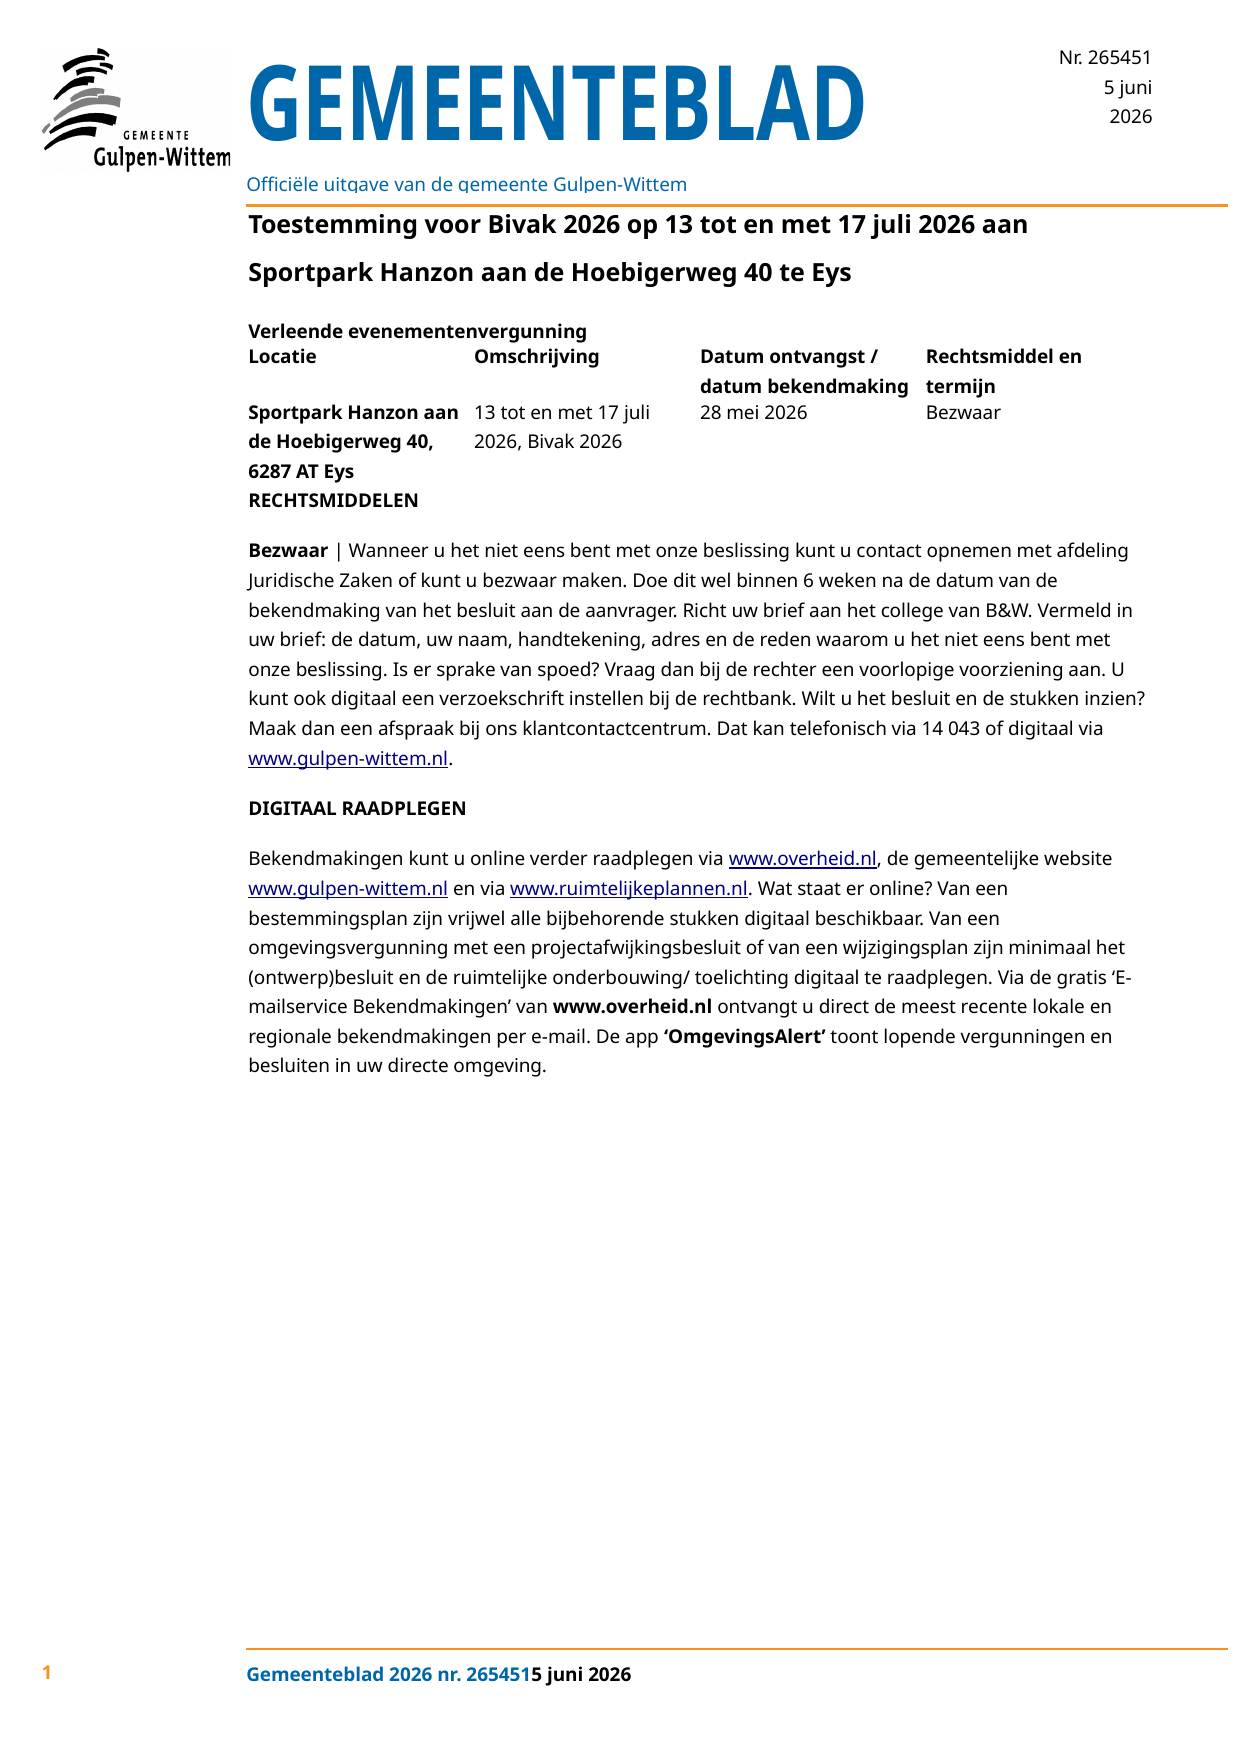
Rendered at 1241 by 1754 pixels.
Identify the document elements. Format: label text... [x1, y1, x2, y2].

text Toestemming voor Bivak 2026 op 13 tot en met 17 juli 2026 aan Sportpark Hanzon aan de Hoebigerweg 40 te Eys [248, 207, 1152, 288]
text DIGITAAL RAADPLEGEN [248, 795, 1152, 821]
table_header Verleende evenementenvergunning [248, 318, 1152, 344]
picture [41, 47, 231, 172]
text RECHTSMIDDELEN [248, 487, 1152, 513]
table_cell Locatie [248, 344, 474, 399]
table_cell Bezwaar [926, 399, 1152, 484]
table_cell 28 mei 2026 [700, 399, 926, 484]
table_cell Sportpark Hanzon aan de Hoebigerweg 40, 6287 AT Eys [248, 399, 474, 484]
table_cell Rechtsmiddel en termijn [926, 344, 1152, 399]
table_cell 13 tot en met 17 juli 2026, Bivak 2026 [474, 399, 700, 484]
text Bekendmakingen kunt u online verder raadplegen via www.overheid.nl, de gemeentelijke website www.gulpen-wittem.nl en via www.ruimtelijkeplannen.nl. Wat staat er online? Van een bestemmingsplan zijn vrijwel alle bijbehorende stukken digitaal beschikbaar. Van een omgevingsvergunning met een projectafwijkingsbesluit of van een wijzigingsplan zijn minimaal het (ontwerp)besluit en de ruimtelijke onderbouwing/ toelichting digitaal te raadplegen. Via de gratis ‘E-mailservice Bekendmakingen’ van www.overheid.nl ontvangt u direct de meest recente lokale en regionale bekendmakingen per e-mail. De app ‘OmgevingsAlert’ toont lopende vergunningen en besluiten in uw directe omgeving. [248, 846, 1152, 1078]
table_cell Datum ontvangst / datum bekendmaking [700, 344, 926, 399]
table_cell Omschrijving [474, 344, 700, 399]
text Bezwaar | Wanneer u het niet eens bent met onze beslissing kunt u contact opnemen met afdeling Juridische Zaken of kunt u bezwaar maken. Doe dit wel binnen 6 weken na de datum van de bekendmaking van het besluit aan de aanvrager. Richt uw brief aan het college van B&W. Vermeld in uw brief: de datum, uw naam, handtekening, adres en de reden waarom u het niet eens bent met onze beslissing. Is er sprake van spoed? Vraag dan bij de rechter een voorlopige voorziening aan. U kunt ook digitaal een verzoekschrift instellen bij de rechtbank. Wilt u het besluit en de stukken inzien? Maak dan een afspraak bij ons klantcontactcentrum. Dat kan telefonisch via 14 043 of digitaal via www.gulpen-wittem.nl. [248, 538, 1152, 770]
